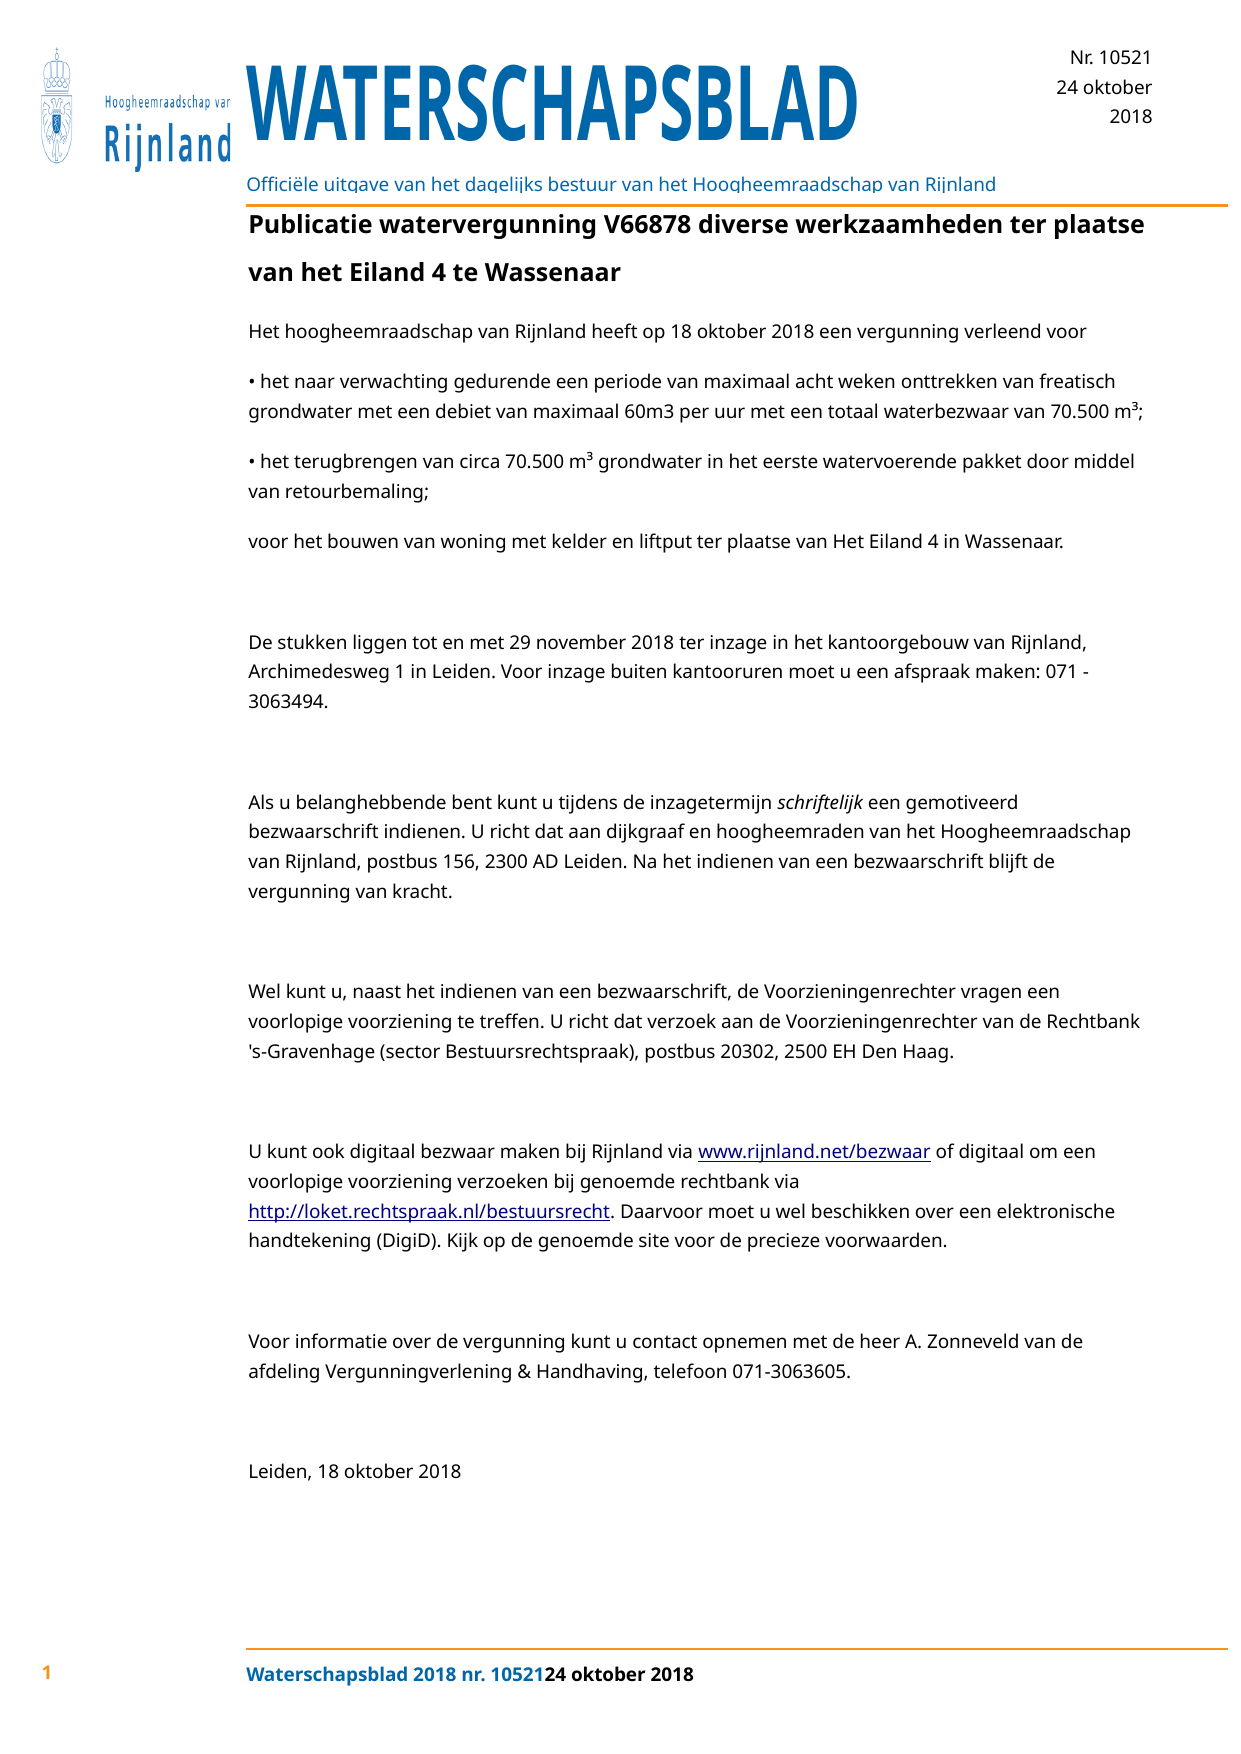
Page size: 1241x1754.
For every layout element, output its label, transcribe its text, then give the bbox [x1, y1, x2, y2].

text Als u belanghebbende bent kunt u tijdens de inzagetermijn schriftelijk een gemotiveerd bezwaarschrift indienen. U richt dat aan dijkgraaf en hoogheemraden van het Hoogheemraadschap van Rijnland, postbus 156, 2300 AD Leiden. Na het indienen van een bezwaarschrift blijft de vergunning van kracht. [248, 789, 1152, 904]
text U kunt ook digitaal bezwaar maken bij Rijnland via www.rijnland.net/bezwaar of digitaal om een voorlopige voorziening verzoeken bij genoemde rechtbank via http://loket.rechtspraak.nl/bestuursrecht. Daarvoor moet u wel beschikken over een elektronische handtekening (DigiD). Kijk op de genoemde site voor de precieze voorwaarden. [248, 1139, 1152, 1253]
text • het naar verwachting gedurende een periode van maximaal acht weken onttrekken van freatisch grondwater met een debiet van maximaal 60m3 per uur met een totaal waterbezwaar van 70.500 m³; [248, 368, 1152, 424]
text Het hoogheemraadschap van Rijnland heeft op 18 oktober 2018 een vergunning verleend voor [248, 318, 1152, 344]
text De stukken liggen tot en met 29 november 2018 ter inzage in het kantoorgebouw van Rijnland, Archimedesweg 1 in Leiden. Voor inzage buiten kantooruren moet u een afspraak maken: 071 - 3063494. [248, 629, 1152, 714]
picture [41, 47, 231, 172]
text Voor informatie over de vergunning kunt u contact opnemen met de heer A. Zonneveld van de afdeling Vergunningverlening & Handhaving, telefoon 071-3063605. [248, 1328, 1152, 1384]
text Leiden, 18 oktober 2018 [248, 1459, 1152, 1484]
text Wel kunt u, naast het indienen van een bezwaarschrift, de Voorzieningenrechter vragen een voorlopige voorziening te treffen. U richt dat verzoek aan de Voorzieningenrechter van de Rechtbank 's-Gravenhage (sector Bestuursrechtspraak), postbus 20302, 2500 EH Den Haag. [248, 979, 1152, 1064]
text Publicatie watervergunning V66878 diverse werkzaamheden ter plaatse van het Eiland 4 te Wassenaar [248, 207, 1152, 288]
text voor het bouwen van woning met kelder en liftput ter plaatse van Het Eiland 4 in Wassenaar. [248, 528, 1152, 554]
text • het terugbrengen van circa 70.500 m³ grondwater in het eerste watervoerende pakket door middel van retourbemaling; [248, 448, 1152, 504]
